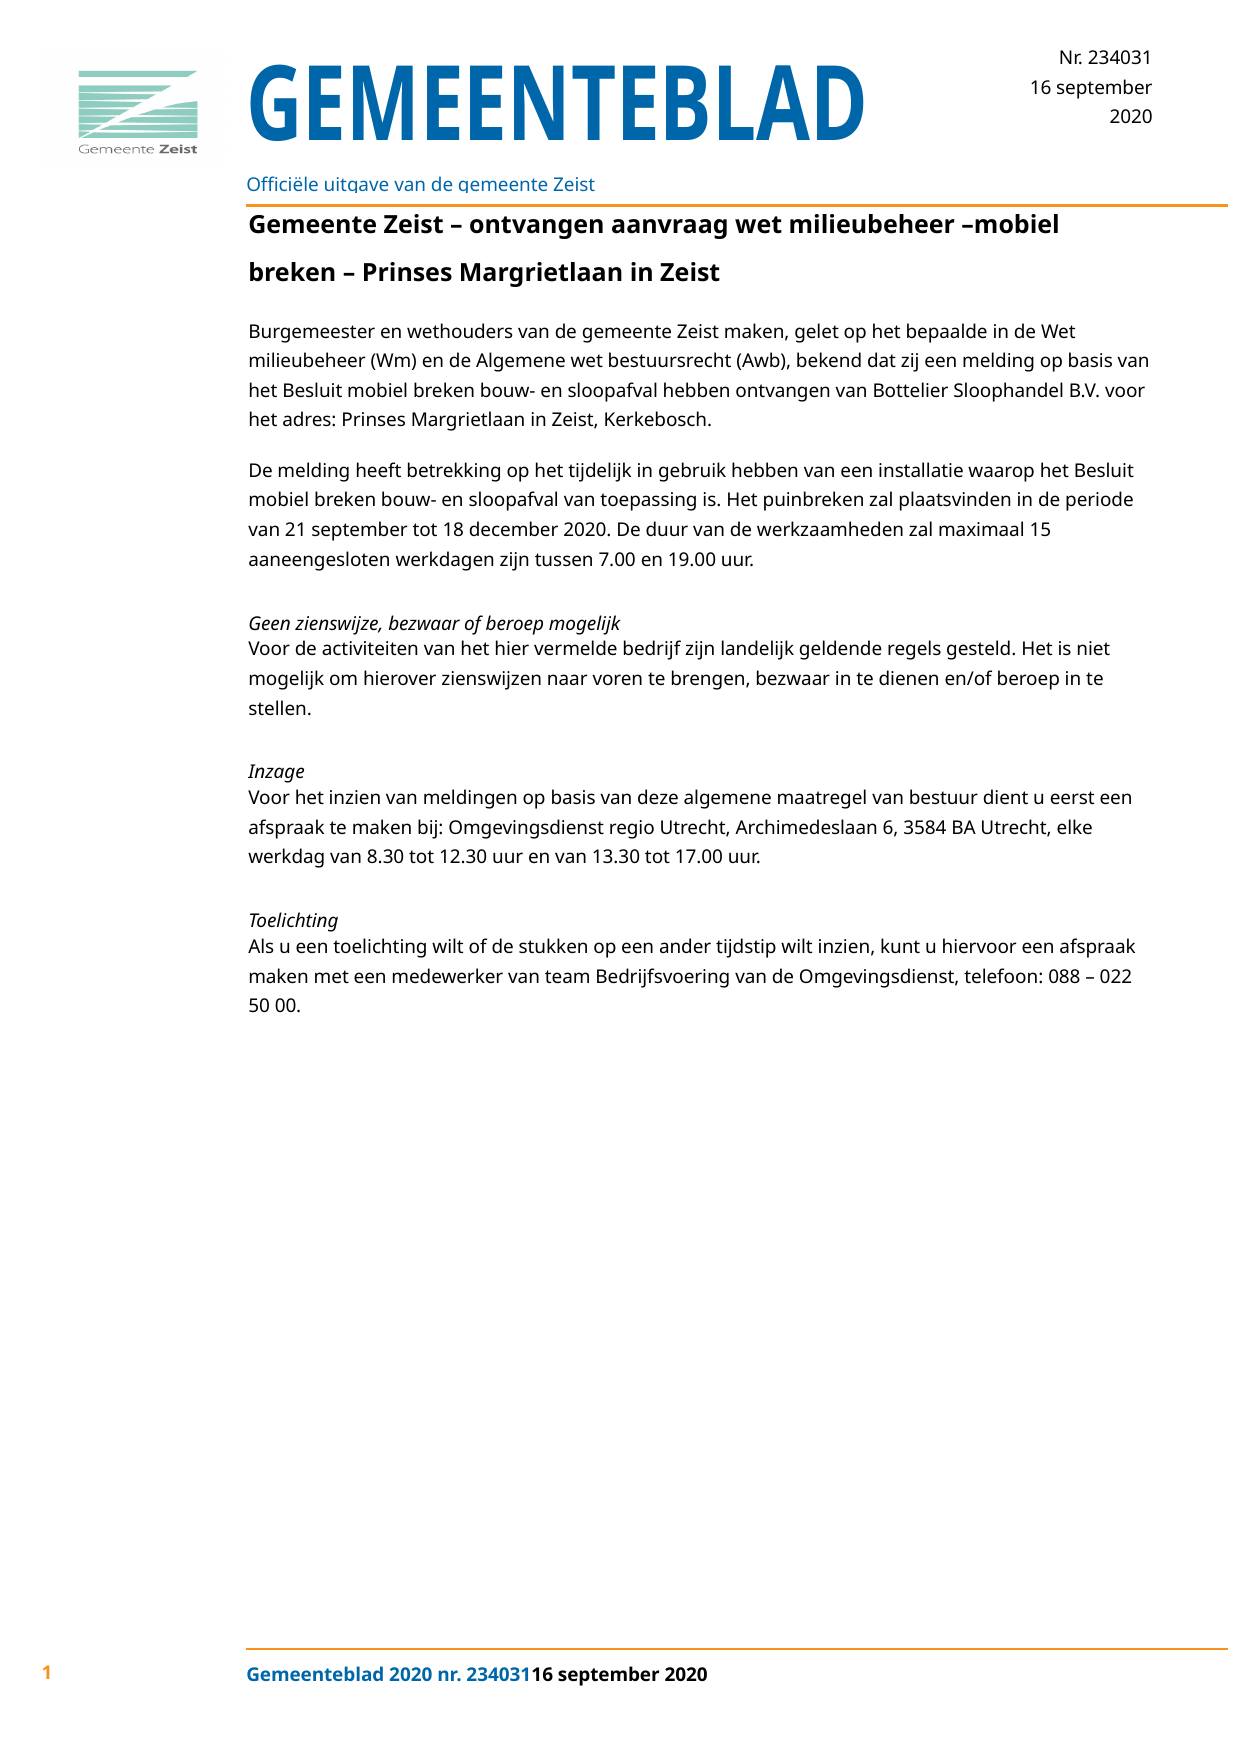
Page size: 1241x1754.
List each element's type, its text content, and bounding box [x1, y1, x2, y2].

text Voor de activiteiten van het hier vermelde bedrijf zijn landelijk geldende regels gesteld. Het is niet mogelijk om hierover zienswijzen naar voren te brengen, bezwaar in te dienen en/of beroep in te stellen. [248, 636, 1152, 720]
text Toelichting [248, 907, 1152, 933]
text Burgemeester en wethouders van de gemeente Zeist maken, gelet op het bepaalde in de Wet milieubeheer (Wm) en de Algemene wet bestuursrecht (Awb), bekend dat zij een melding op basis van het Besluit mobiel breken bouw- en sloopafval hebben ontvangen van Bottelier Sloophandel B.V. voor het adres: Prinses Margrietlaan in Zeist, Kerkebosch. [248, 318, 1152, 432]
picture [41, 47, 231, 172]
text Gemeente Zeist – ontvangen aanvraag wet milieubeheer –mobiel breken – Prinses Margrietlaan in Zeist [248, 207, 1152, 288]
text Als u een toelichting wilt of de stukken op een ander tijdstip wilt inzien, kunt u hiervoor een afspraak maken met een medewerker van team Bedrijfsvoering van de Omgevingsdienst, telefoon: 088 – 022 50 00. [248, 933, 1152, 1018]
text De melding heeft betrekking op het tijdelijk in gebruik hebben van een installatie waarop het Besluit mobiel breken bouw- en sloopafval van toepassing is. Het puinbreken zal plaatsvinden in de periode van 21 september tot 18 december 2020. De duur van de werkzaamheden zal maximaal 15 aaneengesloten werkdagen zijn tussen 7.00 en 19.00 uur. [248, 457, 1152, 572]
text Geen zienswijze, bezwaar of beroep mogelijk [248, 610, 1152, 636]
text Inzage [248, 759, 1152, 784]
text Voor het inzien van meldingen op basis van deze algemene maatregel van bestuur dient u eerst een afspraak te maken bij: Omgevingsdienst regio Utrecht, Archimedeslaan 6, 3584 BA Utrecht, elke werkdag van 8.30 tot 12.30 uur en van 13.30 tot 17.00 uur. [248, 784, 1152, 869]
